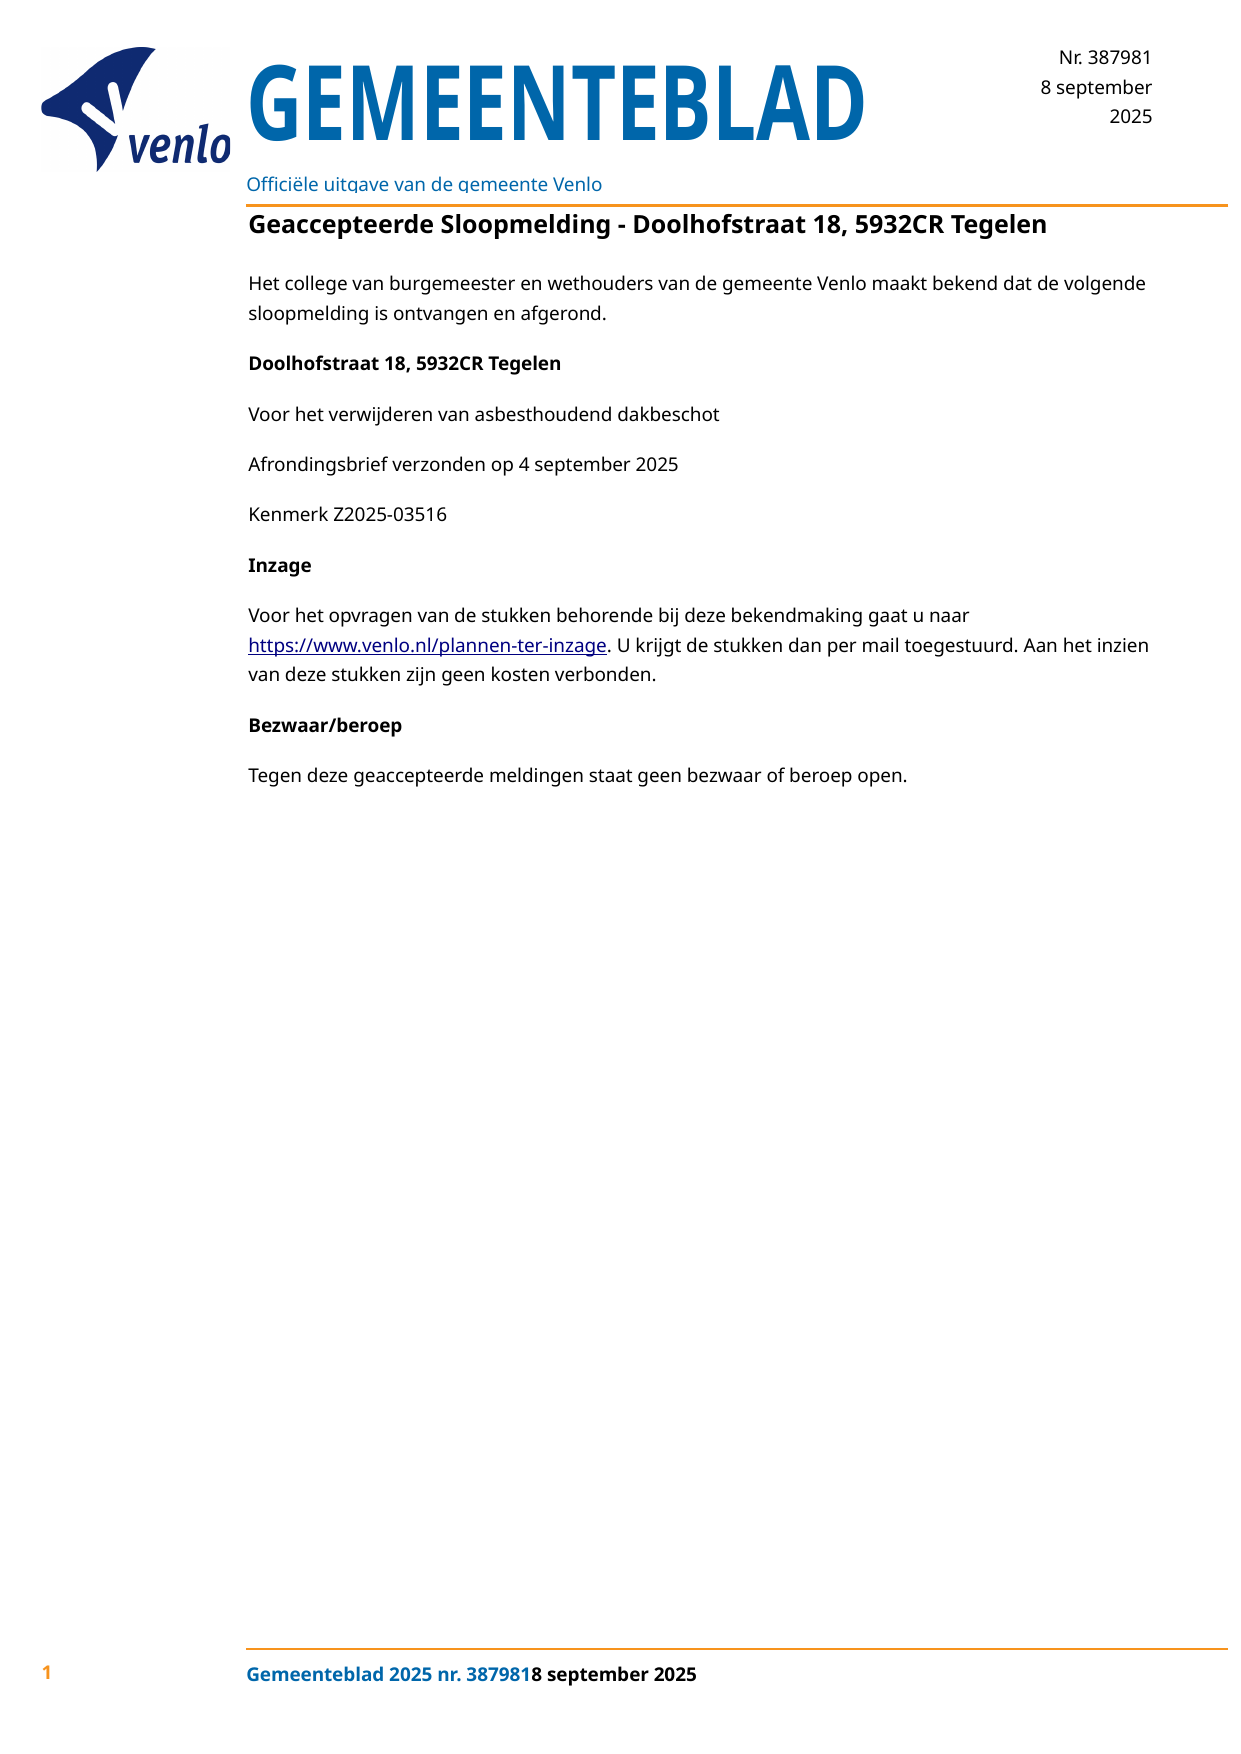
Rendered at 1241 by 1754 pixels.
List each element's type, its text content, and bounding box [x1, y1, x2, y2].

picture [41, 47, 231, 172]
text Voor het opvragen van de stukken behorende bij deze bekendmaking gaat u naar https://www.venlo.nl/plannen-ter-inzage. U krijgt de stukken dan per mail toegestuurd. Aan het inzien van deze stukken zijn geen kosten verbonden. [248, 602, 1152, 687]
text Doolhofstraat 18, 5932CR Tegelen [248, 350, 1152, 376]
text Inzage [248, 552, 1152, 578]
text Tegen deze geaccepteerde meldingen staat geen bezwaar of beroep open. [248, 762, 1152, 788]
text Afrondingsbrief verzonden op 4 september 2025 [248, 451, 1152, 477]
text Kenmerk Z2025-03516 [248, 502, 1152, 527]
text Geaccepteerde Sloopmelding - Doolhofstraat 18, 5932CR Tegelen [248, 207, 1152, 241]
text Voor het verwijderen van asbesthoudend dakbeschot [248, 401, 1152, 426]
text Bezwaar/beroep [248, 712, 1152, 738]
text Het college van burgemeester en wethouders van de gemeente Venlo maakt bekend dat de volgende sloopmelding is ontvangen en afgerond. [248, 270, 1152, 326]
